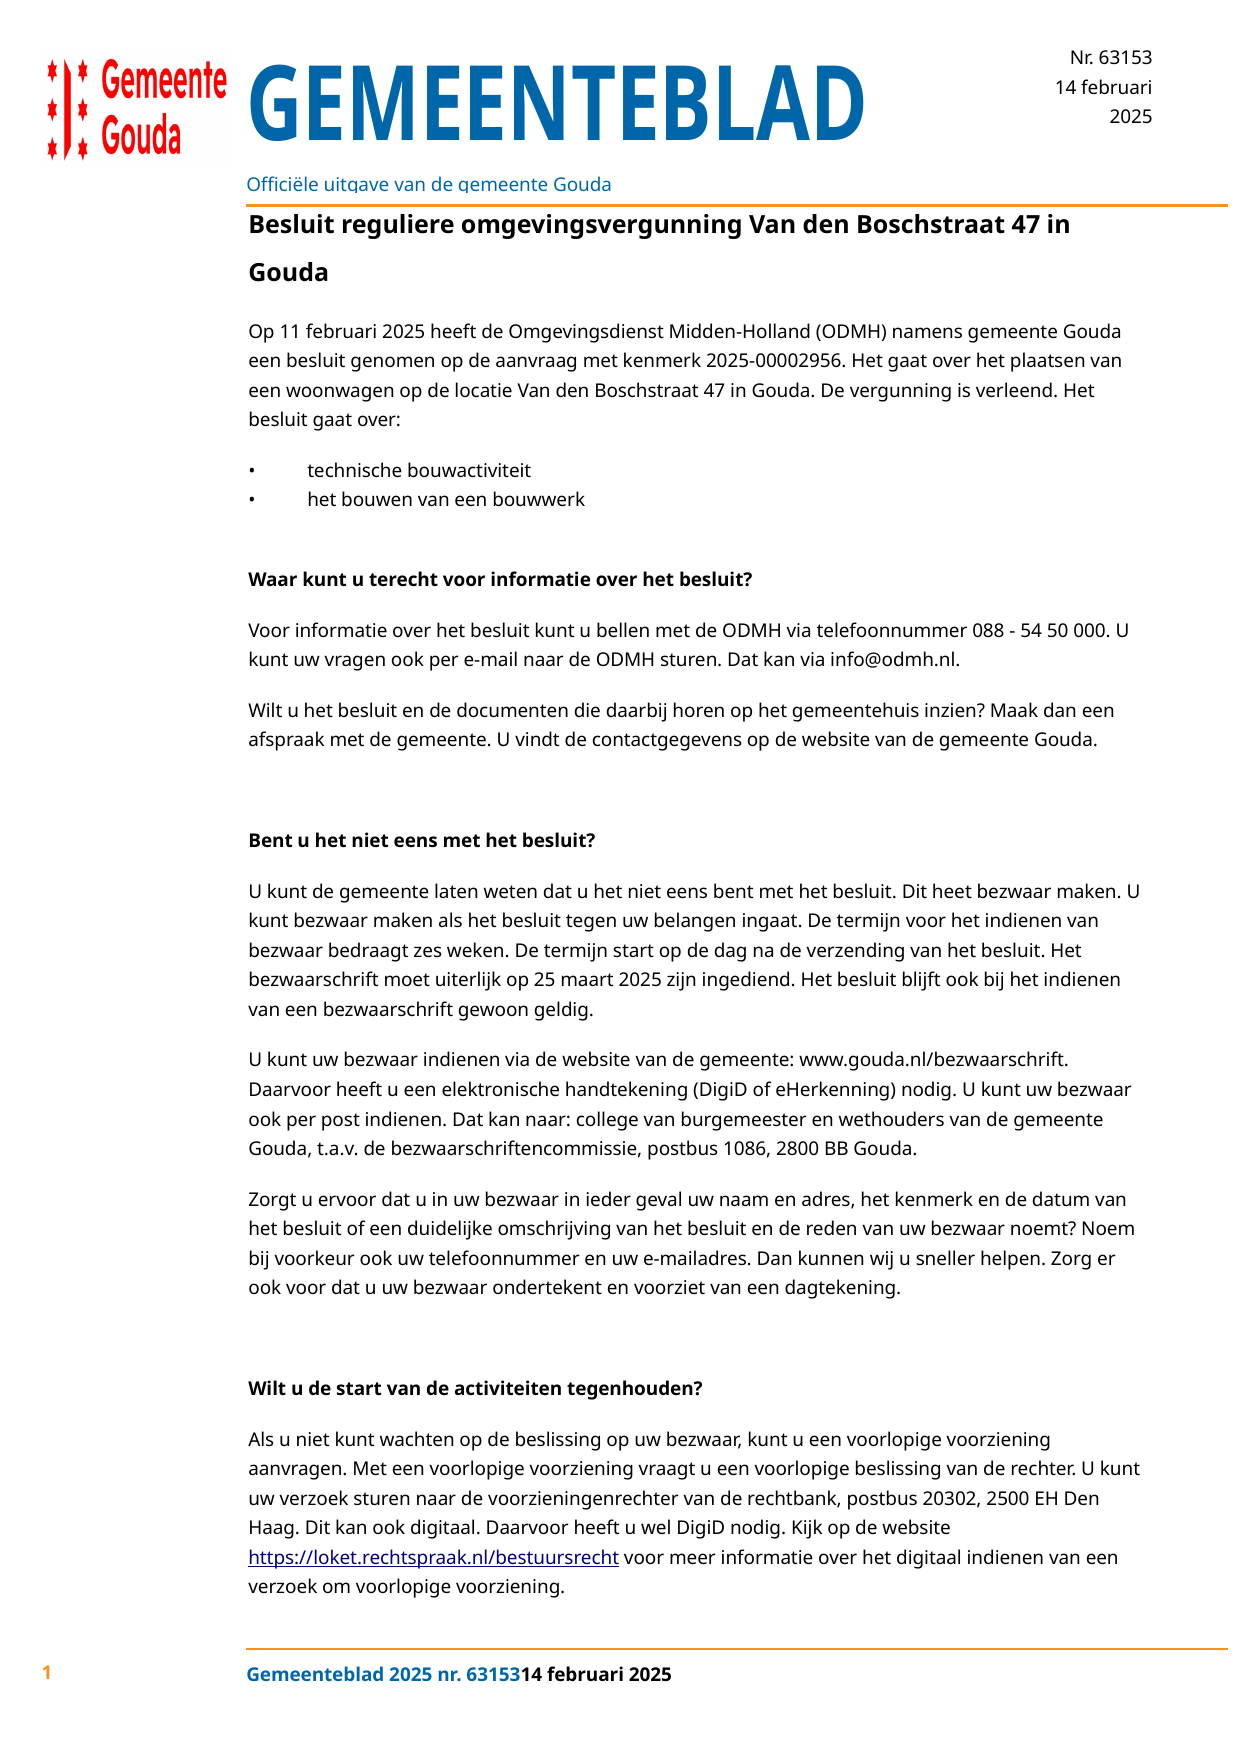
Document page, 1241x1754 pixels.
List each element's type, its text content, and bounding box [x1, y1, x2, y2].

text Op 11 februari 2025 heeft de Omgevingsdienst Midden-Holland (ODMH) namens gemeente Gouda een besluit genomen op de aanvraag met kenmerk 2025-00002956. Het gaat over het plaatsen van een woonwagen op de locatie Van den Boschstraat 47 in Gouda. De vergunning is verleend. Het besluit gaat over: [248, 318, 1152, 432]
picture [41, 47, 231, 172]
text Wilt u de start van de activiteiten tegenhouden? [248, 1375, 1152, 1401]
list het bouwen van een bouwwerk [248, 487, 1152, 512]
text Bent u het niet eens met het besluit? [248, 827, 1152, 853]
text U kunt uw bezwaar indienen via de website van de gemeente: www.gouda.nl/bezwaarschrift. Daarvoor heeft u een elektronische handtekening (DigiD of eHerkenning) nodig. U kunt uw bezwaar ook per post indienen. Dat kan naar: college van burgemeester en wethouders van de gemeente Gouda, t.a.v. de bezwaarschriftencommissie, postbus 1086, 2800 BB Gouda. [248, 1047, 1152, 1161]
text Voor informatie over het besluit kunt u bellen met de ODMH via telefoonnummer 088 - 54 50 000. U kunt uw vragen ook per e-mail naar de ODMH sturen. Dat kan via info@odmh.nl. [248, 617, 1152, 672]
list technische bouwactiviteit [248, 457, 1152, 483]
text Als u niet kunt wachten op de beslissing op uw bezwaar, kunt u een voorlopige voorziening aanvragen. Met een voorlopige voorziening vraagt u een voorlopige beslissing van de rechter. U kunt uw verzoek sturen naar de voorzieningenrechter van de rechtbank, postbus 20302, 2500 EH Den Haag. Dit kan ook digitaal. Daarvoor heeft u wel DigiD nodig. Kijk op de website https://loket.rechtspraak.nl/bestuursrecht voor meer informatie over het digitaal indienen van een verzoek om voorlopige voorziening. [248, 1426, 1152, 1599]
text Waar kunt u terecht voor informatie over het besluit? [248, 567, 1152, 592]
text Besluit reguliere omgevingsvergunning Van den Boschstraat 47 in Gouda [248, 207, 1152, 288]
text Wilt u het besluit en de documenten die daarbij horen op het gemeentehuis inzien? Maak dan een afspraak met de gemeente. U vindt de contactgegevens op de website van de gemeente Gouda. [248, 697, 1152, 752]
text U kunt de gemeente laten weten dat u het niet eens bent met het besluit. Dit heet bezwaar maken. U kunt bezwaar maken als het besluit tegen uw belangen ingaat. De termijn voor het indienen van bezwaar bedraagt zes weken. De termijn start op de dag na de verzending van het besluit. Het bezwaarschrift moet uiterlijk op 25 maart 2025 zijn ingediend. Het besluit blijft ook bij het indienen van een bezwaarschrift gewoon geldig. [248, 878, 1152, 1022]
text Zorgt u ervoor dat u in uw bezwaar in ieder geval uw naam en adres, het kenmerk en de datum van het besluit of een duidelijke omschrijving van het besluit en de reden van uw bezwaar noemt? Noem bij voorkeur ook uw telefoonnummer en uw e-mailadres. Dan kunnen wij u sneller helpen. Zorg er ook voor dat u uw bezwaar ondertekent en voorziet van een dagtekening. [248, 1186, 1152, 1300]
